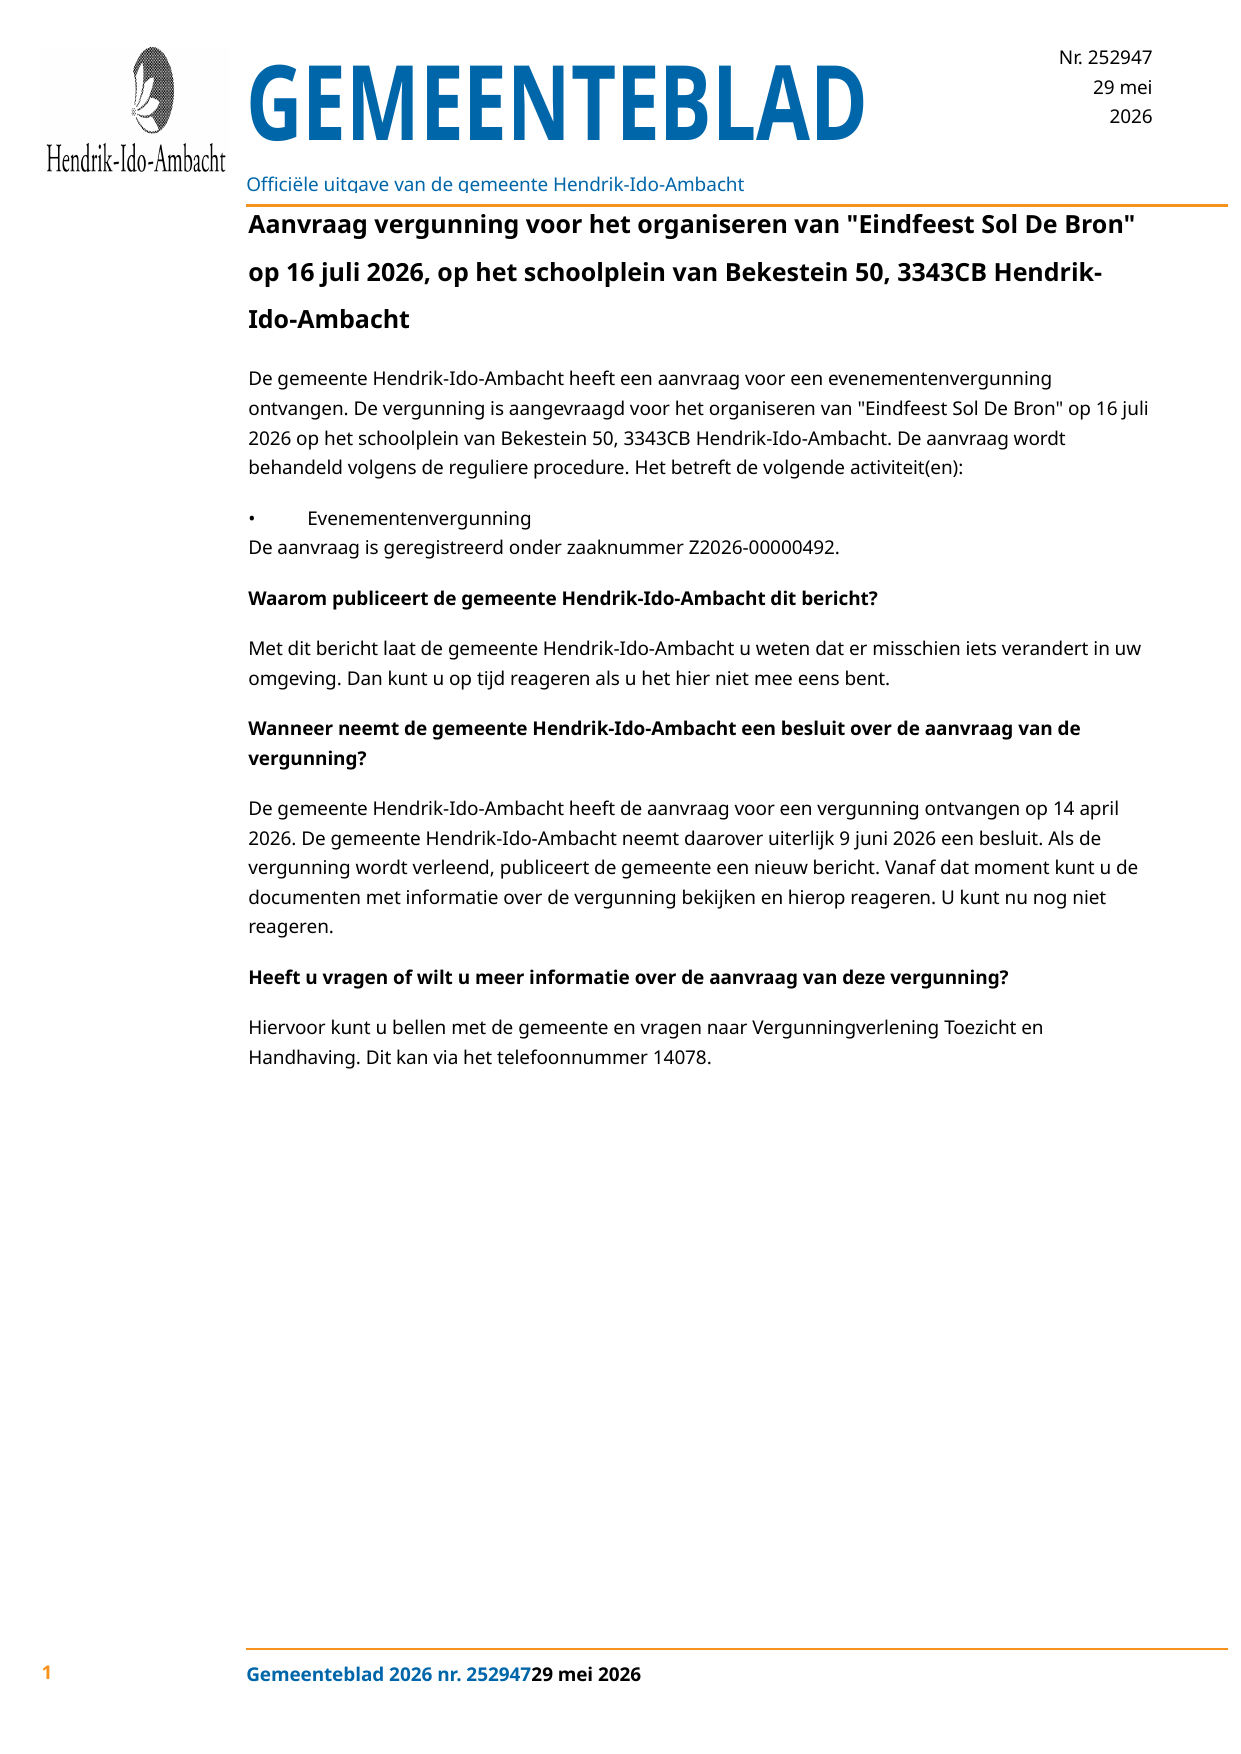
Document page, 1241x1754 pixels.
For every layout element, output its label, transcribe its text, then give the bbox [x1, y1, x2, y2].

text Waarom publiceert de gemeente Hendrik-Ido-Ambacht dit bericht? [248, 585, 1152, 610]
text De aanvraag is geregistreerd onder zaaknummer Z2026-00000492. [248, 534, 1152, 560]
text Wanneer neemt de gemeente Hendrik-Ido-Ambacht een besluit over de aanvraag van de vergunning? [248, 715, 1152, 770]
text Aanvraag vergunning voor het organiseren van "Eindfeest Sol De Bron" op 16 juli 2026, op het schoolplein van Bekestein 50, 3343CB Hendrik-Ido-Ambacht [248, 207, 1152, 336]
text De gemeente Hendrik-Ido-Ambacht heeft de aanvraag voor een vergunning ontvangen op 14 april 2026. De gemeente Hendrik-Ido-Ambacht neemt daarover uiterlijk 9 juni 2026 een besluit. Als de vergunning wordt verleend, publiceert de gemeente een nieuw bericht. Vanaf dat moment kunt u de documenten met informatie over de vergunning bekijken en hierop reageren. U kunt nu nog niet reageren. [248, 795, 1152, 939]
text Heeft u vragen of wilt u meer informatie over de aanvraag van deze vergunning? [248, 964, 1152, 989]
text Met dit bericht laat de gemeente Hendrik-Ido-Ambacht u weten dat er misschien iets verandert in uw omgeving. Dan kunt u op tijd reageren als u het hier niet mee eens bent. [248, 635, 1152, 690]
text Hiervoor kunt u bellen met de gemeente en vragen naar Vergunningverlening Toezicht en Handhaving. Dit kan via het telefoonnummer 14078. [248, 1014, 1152, 1069]
list Evenementenvergunning [248, 505, 1152, 530]
picture [41, 47, 231, 172]
text De gemeente Hendrik-Ido-Ambacht heeft een aanvraag voor een evenementenvergunning ontvangen. De vergunning is aangevraagd voor het organiseren van "Eindfeest Sol De Bron" op 16 juli 2026 op het schoolplein van Bekestein 50, 3343CB Hendrik-Ido-Ambacht. De aanvraag wordt behandeld volgens de reguliere procedure. Het betreft de volgende activiteit(en): [248, 366, 1152, 480]
